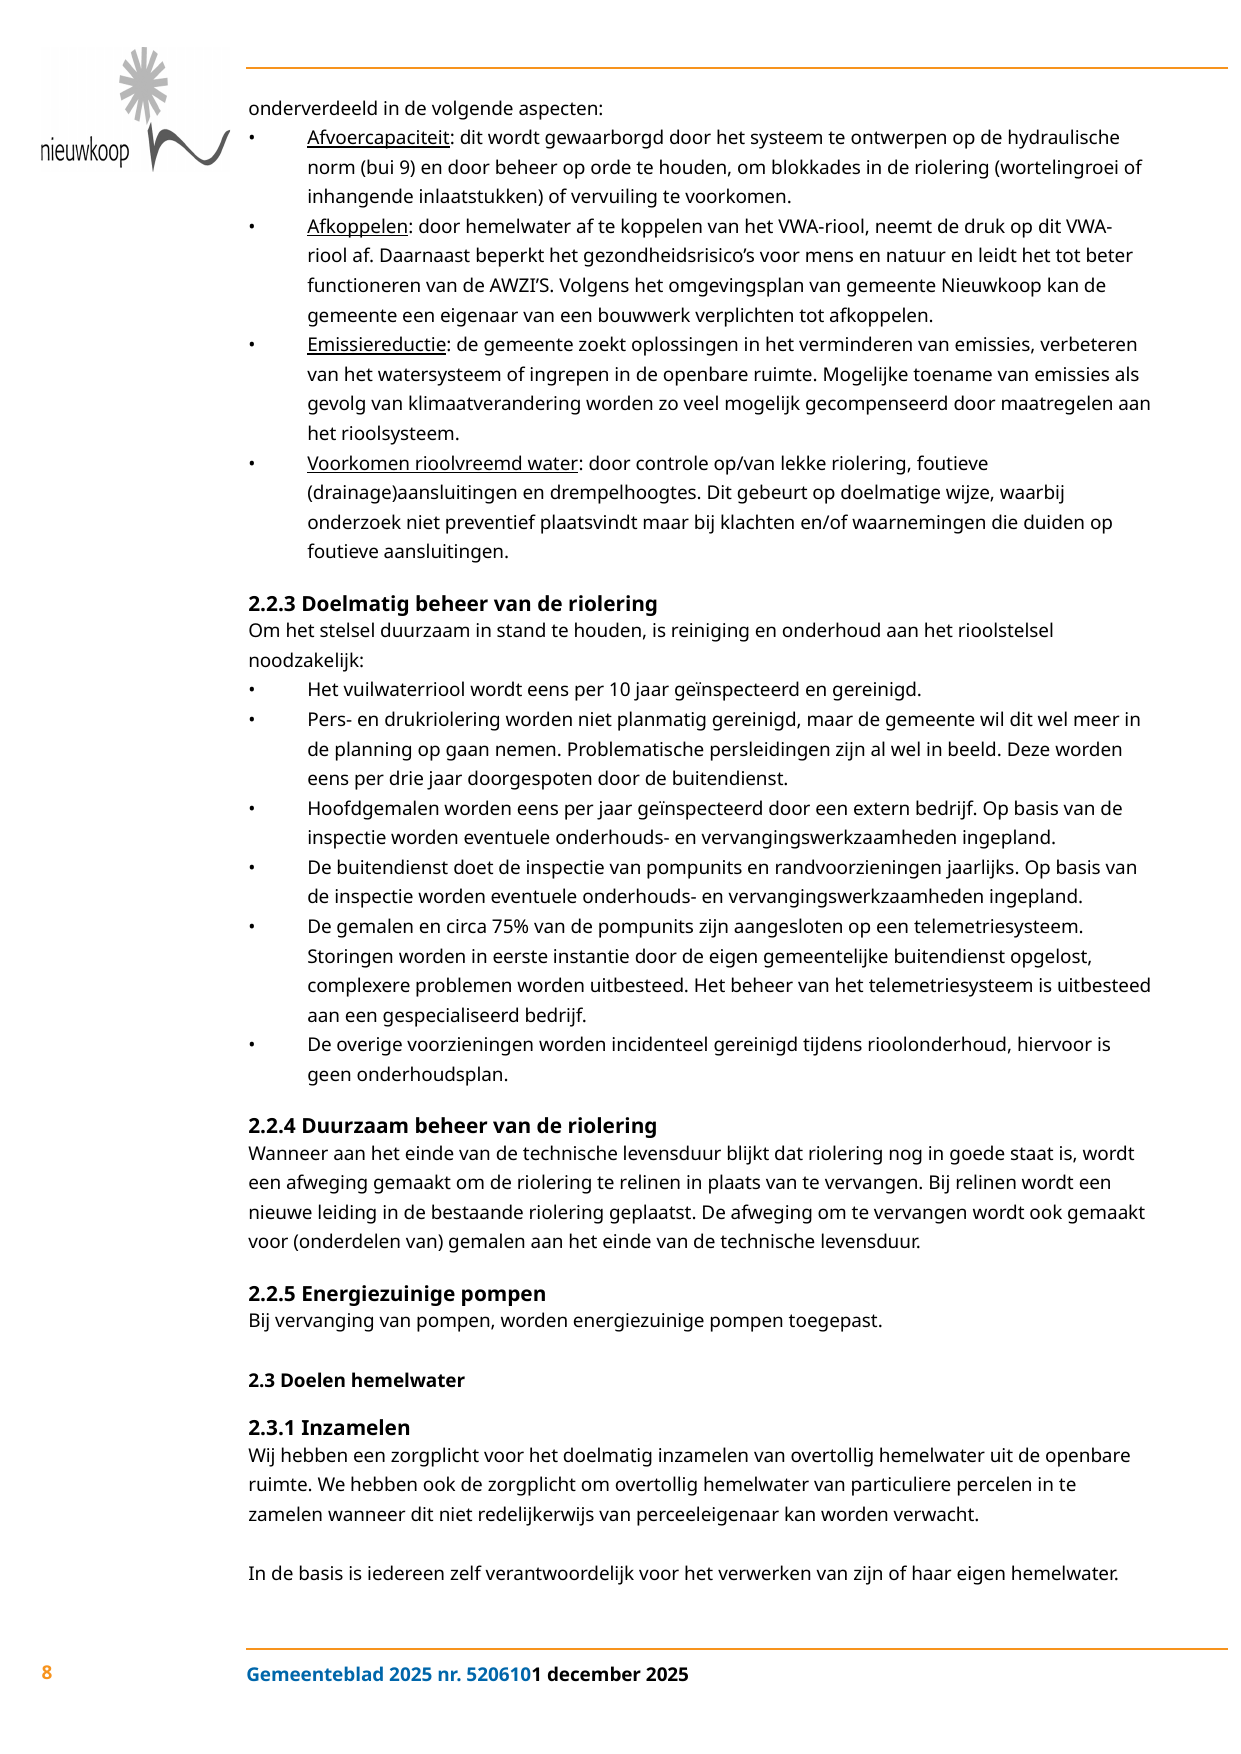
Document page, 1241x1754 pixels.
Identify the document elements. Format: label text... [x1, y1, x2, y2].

text Om het stelsel duurzaam in stand te houden, is reiniging en onderhoud aan het rioolstelsel noodzakelijk: [248, 617, 1152, 673]
list Emissiereductie: de gemeente zoekt oplossingen in het verminderen van emissies, verbeteren van het watersysteem of ingrepen in de openbare ruimte. Mogelijke toename van emissies als gevolg van klimaatverandering worden zo veel mogelijk gecompenseerd door maatregelen aan het rioolsysteem. [248, 331, 1152, 446]
list De buitendienst doet de inspectie van pompunits en randvoorzieningen jaarlijks. Op basis van de inspectie worden eventuele onderhouds- en vervangingswerkzaamheden ingepland. [248, 854, 1152, 909]
text 2.2.3 Doelmatig beheer van de riolering [248, 589, 1152, 617]
list Het vuilwaterriool wordt eens per 10 jaar geïnspecteerd en gereinigd. [248, 677, 1152, 702]
text 2.3.1 Inzamelen [248, 1413, 1152, 1442]
list Afkoppelen: door hemelwater af te koppelen van het VWA-riool, neemt de druk op dit VWA-riool af. Daarnaast beperkt het gezondheidsrisico’s voor mens en natuur en leidt het tot beter functioneren van de AWZI’S. Volgens het omgevingsplan van gemeente Nieuwkoop kan de gemeente een eigenaar van een bouwwerk verplichten tot afkoppelen. [248, 213, 1152, 328]
text Wanneer aan het einde van de technische levensduur blijkt dat riolering nog in goede staat is, wordt een afweging gemaakt om de riolering te relinen in plaats van te vervangen. Bij relinen wordt een nieuwe leiding in de bestaande riolering geplaatst. De afweging om te vervangen wordt ook gemaakt voor (onderdelen van) gemalen aan het einde van de technische levensduur. [248, 1140, 1152, 1254]
list Afvoercapaciteit: dit wordt gewaarborgd door het systeem te ontwerpen op de hydraulische norm (bui 9) en door beheer op orde te houden, om blokkades in de riolering (wortelingroei of inhangende inlaatstukken) of vervuiling te voorkomen. [248, 124, 1152, 209]
picture [41, 47, 231, 172]
list Hoofdgemalen worden eens per jaar geïnspecteerd door een extern bedrijf. Op basis van de inspectie worden eventuele onderhouds- en vervangingswerkzaamheden ingepland. [248, 795, 1152, 850]
text Bij vervanging van pompen, worden energiezuinige pompen toegepast. [248, 1308, 1152, 1333]
list Pers- en drukriolering worden niet planmatig gereinigd, maar de gemeente wil dit wel meer in de planning op gaan nemen. Problematische persleidingen zijn al wel in beeld. Deze worden eens per drie jaar doorgespoten door de buitendienst. [248, 706, 1152, 791]
text 2.2.5 Energiezuinige pompen [248, 1279, 1152, 1308]
list De overige voorzieningen worden incidenteel gereinigd tijdens rioolonderhoud, hiervoor is geen onderhoudsplan. [248, 1032, 1152, 1087]
list Voorkomen rioolvreemd water: door controle op/van lekke riolering, foutieve (drainage)aansluitingen en drempelhoogtes. Dit gebeurt op doelmatige wijze, waarbij onderzoek niet preventief plaatsvindt maar bij klachten en/of waarnemingen die duiden op foutieve aansluitingen. [248, 450, 1152, 564]
text Wij hebben een zorgplicht voor het doelmatig inzamelen van overtollig hemelwater uit de openbare ruimte. We hebben ook de zorgplicht om overtollig hemelwater van particuliere percelen in te zamelen wanneer dit niet redelijkerwijs van perceeleigenaar kan worden verwacht. [248, 1442, 1152, 1527]
text In de basis is iedereen zelf verantwoordelijk voor het verwerken van zijn of haar eigen hemelwater. [248, 1560, 1152, 1586]
text 2.2.4 Duurzaam beheer van de riolering [248, 1112, 1152, 1140]
text onderverdeeld in de volgende aspecten: [248, 95, 1152, 121]
list De gemalen en circa 75% van de pompunits zijn aangesloten op een telemetriesysteem. Storingen worden in eerste instantie door de eigen gemeentelijke buitendienst opgelost, complexere problemen worden uitbesteed. Het beheer van het telemetriesysteem is uitbesteed aan een gespecialiseerd bedrijf. [248, 913, 1152, 1028]
text 2.3 Doelen hemelwater [248, 1367, 1152, 1392]
